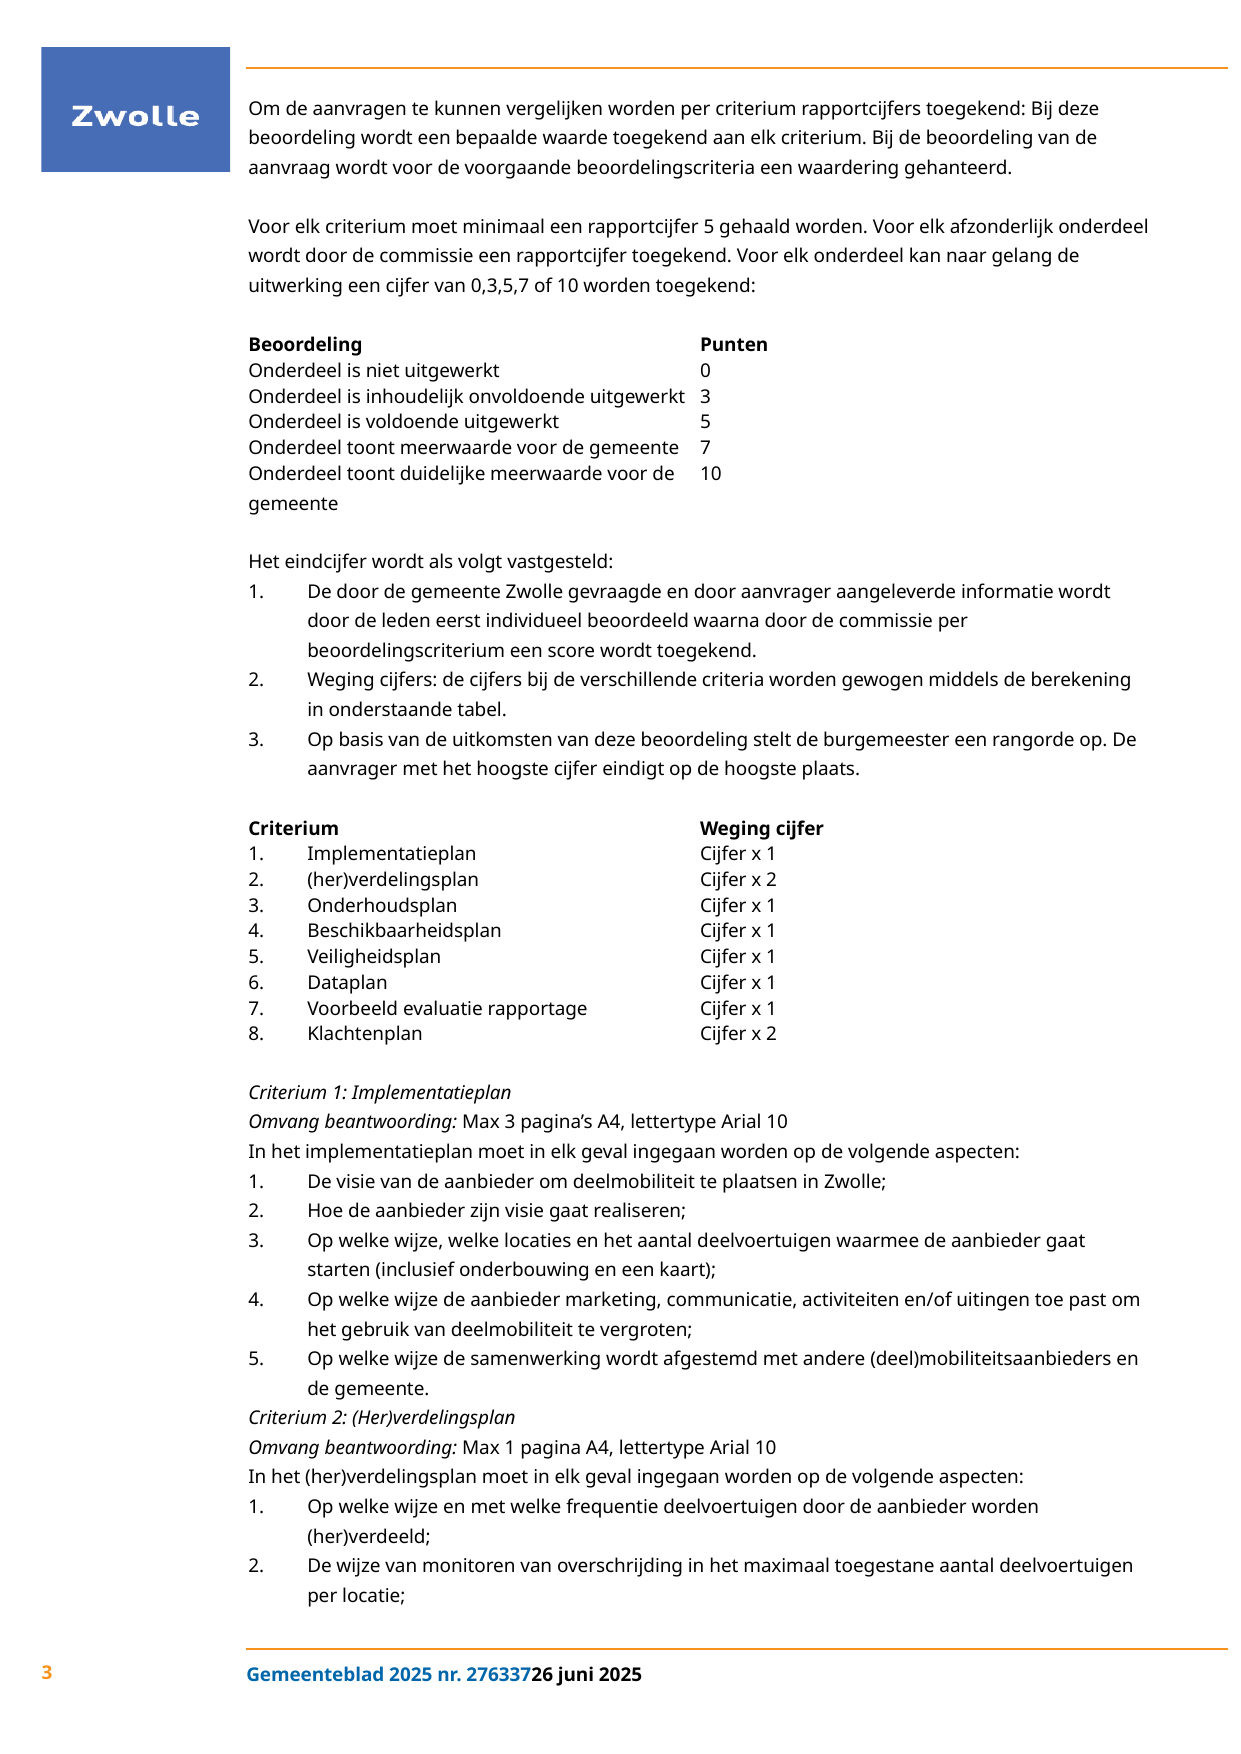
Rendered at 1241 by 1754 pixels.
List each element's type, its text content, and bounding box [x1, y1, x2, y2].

list Op welke wijze de samenwerking wordt afgestemd met andere (deel)mobiliteitsaanbieders en de gemeente. [248, 1345, 1152, 1401]
table_cell (her)verdelingsplan [248, 866, 700, 892]
list De door de gemeente Zwolle gevraagde en door aanvrager aangeleverde informatie wordt door de leden eerst individueel beoordeeld waarna door de commissie per beoordelingscriterium een score wordt toegekend. [248, 578, 1152, 663]
list Op welke wijze en met welke frequentie deelvoertuigen door de aanbieder worden (her)verdeeld; [248, 1493, 1152, 1548]
table_cell Onderdeel toont meerwaarde voor de gemeente [248, 435, 700, 460]
text In het implementatieplan moet in elk geval ingegaan worden op de volgende aspecten: [248, 1138, 1152, 1164]
table_cell Cijfer x 1 [700, 840, 1152, 866]
table_cell Veiligheidsplan [248, 943, 700, 969]
table_header Beoordeling [248, 332, 700, 357]
table_cell 0 [700, 357, 1152, 383]
list Weging cijfers: de cijfers bij de verschillende criteria worden gewogen middels de berekening in onderstaande tabel. [248, 667, 1152, 722]
table_cell 5 [700, 409, 1152, 434]
table_cell Cijfer x 2 [700, 1021, 1152, 1046]
text Omvang beantwoording: Max 1 pagina A4, lettertype Arial 10 [248, 1434, 1152, 1460]
text Criterium 1: Implementatieplan [248, 1079, 1152, 1105]
table_cell Dataplan [248, 969, 700, 995]
table_header Criterium [248, 815, 700, 840]
text Omvang beantwoording: Max 3 pagina’s A4, lettertype Arial 10 [248, 1109, 1152, 1134]
table_header Weging cijfer [700, 815, 1152, 840]
table_cell 3 [700, 383, 1152, 409]
table_cell 7 [700, 435, 1152, 460]
table_cell Onderdeel is inhoudelijk onvoldoende uitgewerkt [248, 383, 700, 409]
table_cell Implementatieplan [248, 840, 700, 866]
table_cell Klachtenplan [248, 1021, 700, 1046]
table_cell Onderdeel is voldoende uitgewerkt [248, 409, 700, 434]
table_cell Voorbeeld evaluatie rapportage [248, 995, 700, 1021]
table_cell Cijfer x 2 [700, 866, 1152, 892]
text Voor elk criterium moet minimaal een rapportcijfer 5 gehaald worden. Voor elk afzonderlijk onderdeel wordt door de commissie een rapportcijfer toegekend. Voor elk onderdeel kan naar gelang de uitwerking een cijfer van 0,3,5,7 of 10 worden toegekend: [248, 213, 1152, 298]
table_cell Onderdeel toont duidelijke meerwaarde voor de gemeente [248, 460, 700, 516]
text Criterium 2: (Her)verdelingsplan [248, 1404, 1152, 1430]
list De visie van de aanbieder om deelmobiliteit te plaatsen in Zwolle; [248, 1168, 1152, 1193]
picture [41, 47, 231, 172]
table_cell Beschikbaarheidsplan [248, 918, 700, 943]
table_cell Cijfer x 1 [700, 969, 1152, 995]
text Het eindcijfer wordt als volgt vastgesteld: [248, 548, 1152, 574]
table_cell Onderdeel is niet uitgewerkt [248, 357, 700, 383]
list Hoe de aanbieder zijn visie gaat realiseren; [248, 1197, 1152, 1223]
list Op welke wijze de aanbieder marketing, communicatie, activiteiten en/of uitingen toe past om het gebruik van deelmobiliteit te vergroten; [248, 1286, 1152, 1341]
table_cell Cijfer x 1 [700, 943, 1152, 969]
table_cell Onderhoudsplan [248, 892, 700, 918]
list De wijze van monitoren van overschrijding in het maximaal toegestane aantal deelvoertuigen per locatie; [248, 1552, 1152, 1608]
text In het (her)verdelingsplan moet in elk geval ingegaan worden op de volgende aspecten: [248, 1464, 1152, 1489]
table_cell Cijfer x 1 [700, 995, 1152, 1021]
table_cell 10 [700, 460, 1152, 516]
list Op basis van de uitkomsten van deze beoordeling stelt de burgemeester een rangorde op. De aanvrager met het hoogste cijfer eindigt op de hoogste plaats. [248, 726, 1152, 781]
table_cell Cijfer x 1 [700, 918, 1152, 943]
table_header Punten [700, 332, 1152, 357]
table_cell Cijfer x 1 [700, 892, 1152, 918]
list Op welke wijze, welke locaties en het aantal deelvoertuigen waarmee de aanbieder gaat starten (inclusief onderbouwing en een kaart); [248, 1227, 1152, 1282]
text Om de aanvragen te kunnen vergelijken worden per criterium rapportcijfers toegekend: Bij deze beoordeling wordt een bepaalde waarde toegekend aan elk criterium. Bij de beoordeling van de aanvraag wordt voor de voorgaande beoordelingscriteria een waardering gehanteerd. [248, 95, 1152, 180]
